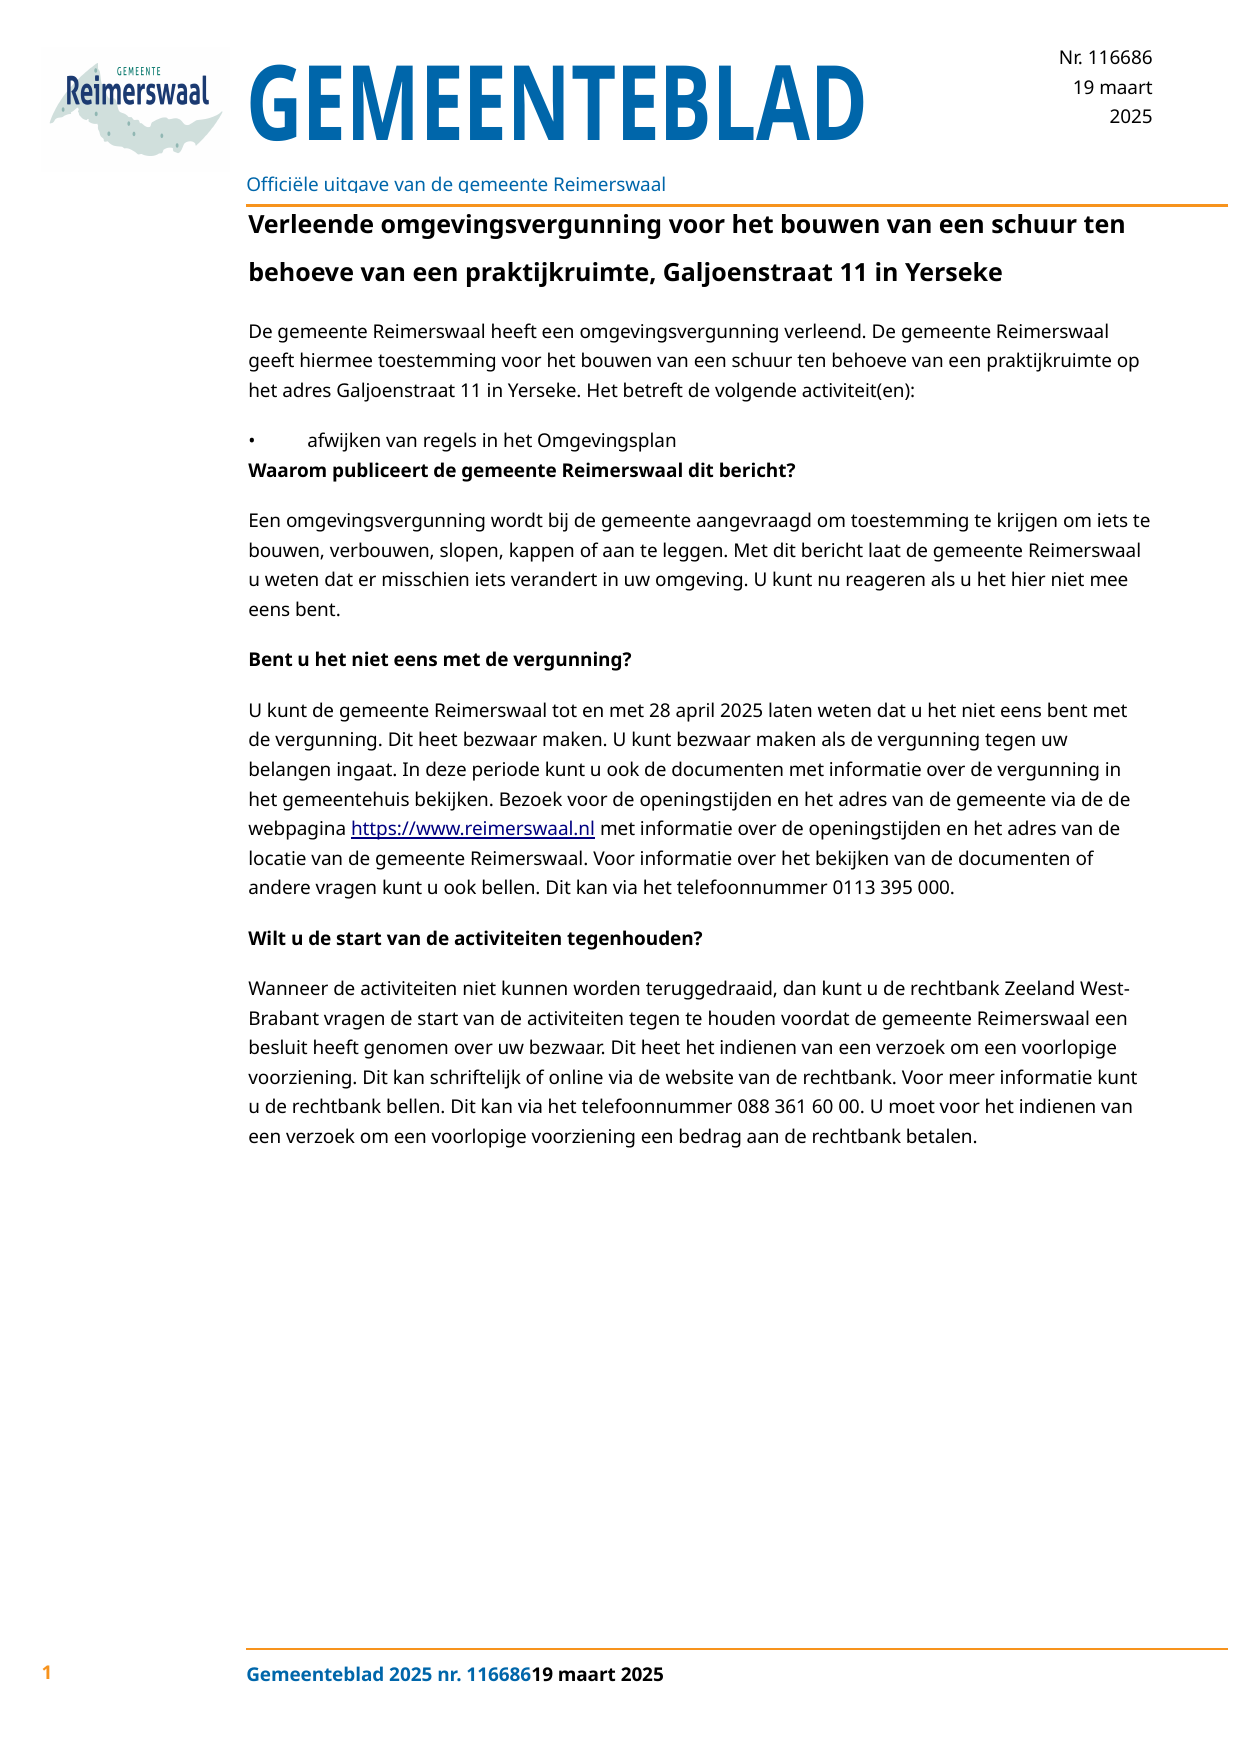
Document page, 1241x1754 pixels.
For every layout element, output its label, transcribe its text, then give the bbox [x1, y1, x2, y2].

text Wanneer de activiteiten niet kunnen worden teruggedraaid, dan kunt u de rechtbank Zeeland West-Brabant vragen de start van de activiteiten tegen te houden voordat de gemeente Reimerswaal een besluit heeft genomen over uw bezwaar. Dit heet het indienen van een verzoek om een voorlopige voorziening. Dit kan schriftelijk of online via de website van de rechtbank. Voor meer informatie kunt u de rechtbank bellen. Dit kan via het telefoonnummer 088 361 60 00. U moet voor het indienen van een verzoek om een voorlopige voorziening een bedrag aan de rechtbank betalen. [248, 975, 1152, 1149]
text De gemeente Reimerswaal heeft een omgevingsvergunning verleend. De gemeente Reimerswaal geeft hiermee toestemming voor het bouwen van een schuur ten behoeve van een praktijkruimte op het adres Galjoenstraat 11 in Yerseke. Het betreft de volgende activiteit(en): [248, 318, 1152, 403]
text Wilt u de start van de activiteiten tegenhouden? [248, 925, 1152, 951]
list afwijken van regels in het Omgevingsplan [248, 427, 1152, 453]
text Verleende omgevingsvergunning voor het bouwen van een schuur ten behoeve van een praktijkruimte, Galjoenstraat 11 in Yerseke [248, 207, 1152, 288]
text U kunt de gemeente Reimerswaal tot en met 28 april 2025 laten weten dat u het niet eens bent met de vergunning. Dit heet bezwaar maken. U kunt bezwaar maken als de vergunning tegen uw belangen ingaat. In deze periode kunt u ook de documenten met informatie over de vergunning in het gemeentehuis bekijken. Bezoek voor de openingstijden en het adres van de gemeente via de de webpagina https://www.reimerswaal.nl met informatie over de openingstijden en het adres van de locatie van de gemeente Reimerswaal. Voor informatie over het bekijken van de documenten of andere vragen kunt u ook bellen. Dit kan via het telefoonnummer 0113 395 000. [248, 697, 1152, 900]
text Bent u het niet eens met de vergunning? [248, 647, 1152, 672]
text Waarom publiceert de gemeente Reimerswaal dit bericht? [248, 457, 1152, 483]
text Een omgevingsvergunning wordt bij de gemeente aangevraagd om toestemming te krijgen om iets te bouwen, verbouwen, slopen, kappen of aan te leggen. Met dit bericht laat de gemeente Reimerswaal u weten dat er misschien iets verandert in uw omgeving. U kunt nu reageren als u het hier niet mee eens bent. [248, 507, 1152, 622]
picture [41, 47, 231, 172]
